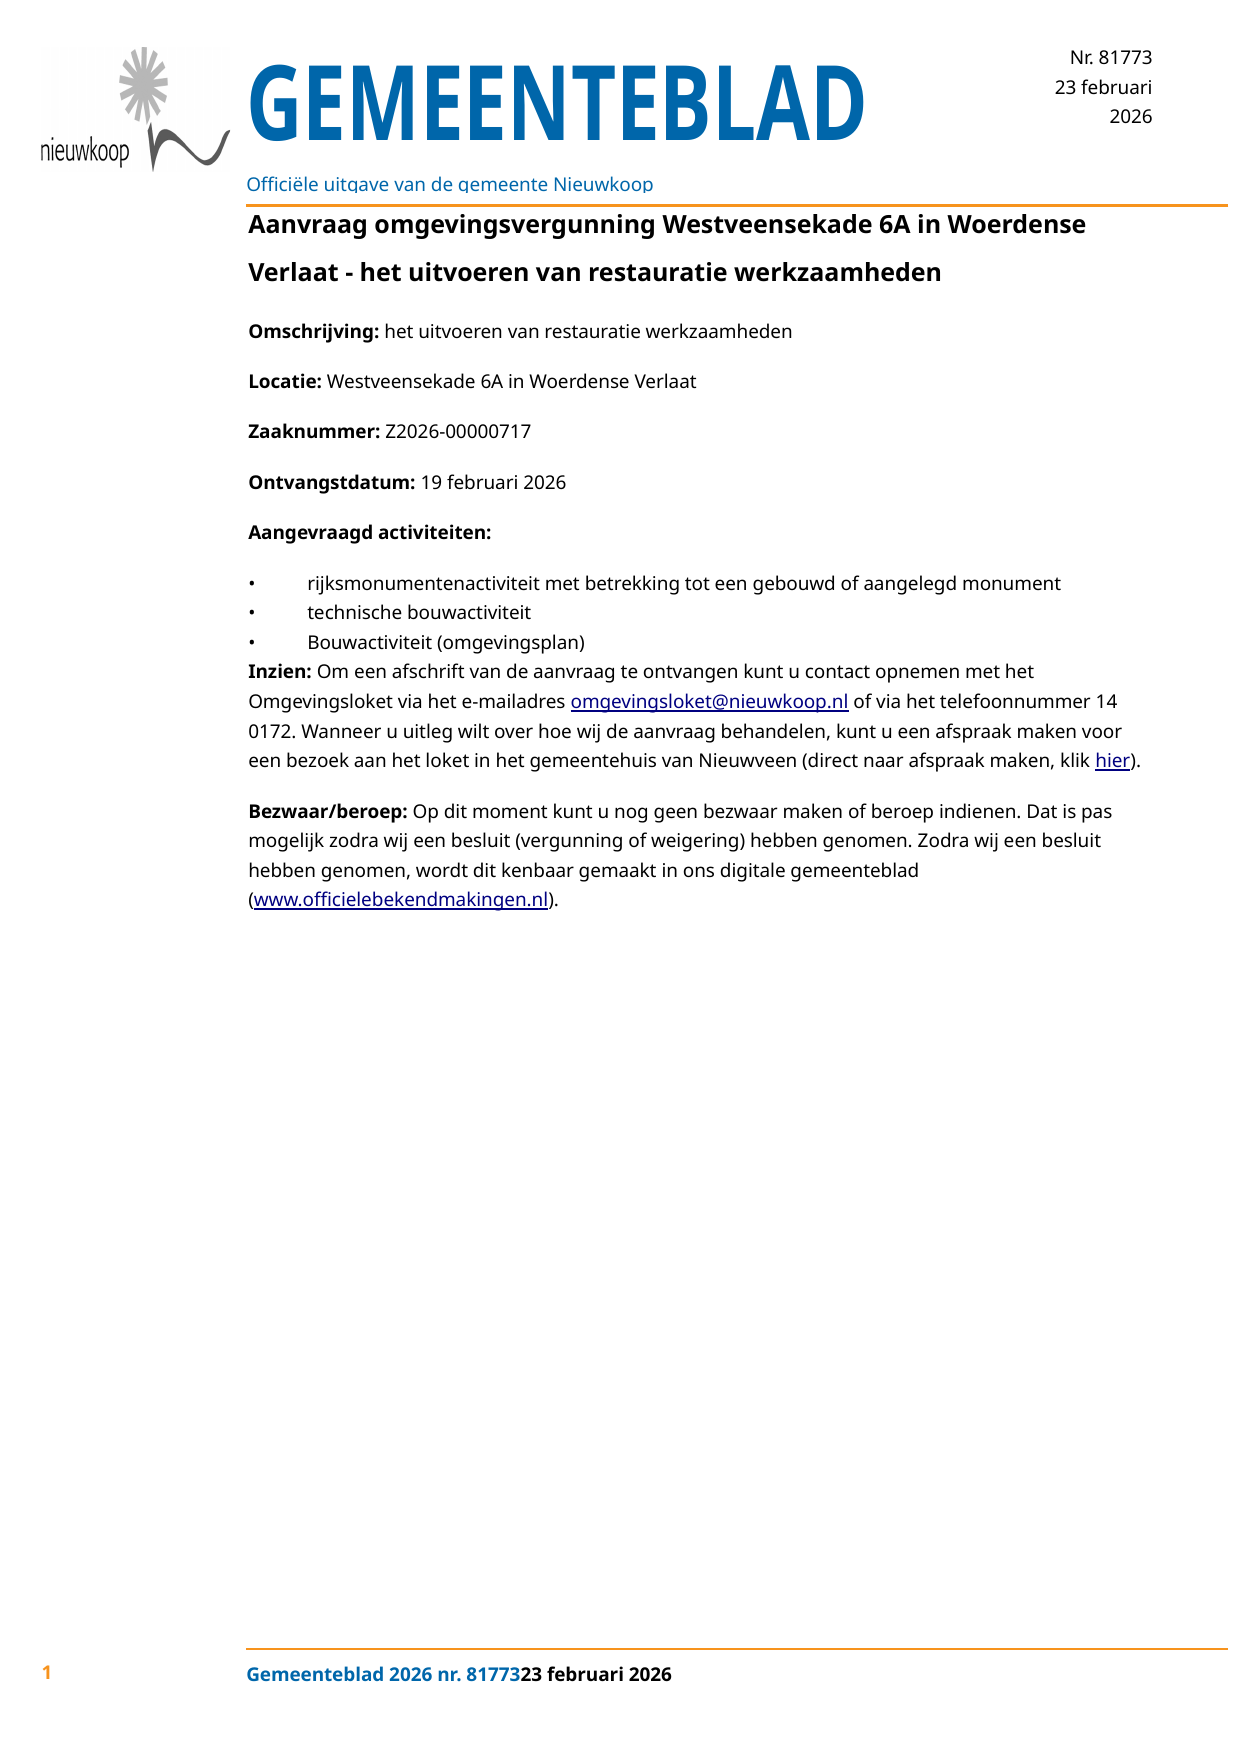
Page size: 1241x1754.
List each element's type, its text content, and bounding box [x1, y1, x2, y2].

text Omschrijving: het uitvoeren van restauratie werkzaamheden [248, 318, 1152, 344]
text Aanvraag omgevingsvergunning Westveensekade 6A in Woerdense Verlaat - het uitvoeren van restauratie werkzaamheden [248, 207, 1152, 288]
list rijksmonumentenactiviteit met betrekking tot een gebouwd of aangelegd monument [248, 570, 1152, 596]
text Locatie: Westveensekade 6A in Woerdense Verlaat [248, 368, 1152, 394]
text Bezwaar/beroep: Op dit moment kunt u nog geen bezwaar maken of beroep indienen. Dat is pas mogelijk zodra wij een besluit (vergunning of weigering) hebben genomen. Zodra wij een besluit hebben genomen, wordt dit kenbaar gemaakt in ons digitale gemeenteblad (www.officielebekendmakingen.nl). [248, 798, 1152, 912]
text Inzien: Om een afschrift van de aanvraag te ontvangen kunt u contact opnemen met het Omgevingsloket via het e-mailadres omgevingsloket@nieuwkoop.nl of via het telefoonnummer 14 0172. Wanneer u uitleg wilt over hoe wij de aanvraag behandelen, kunt u een afspraak maken voor een bezoek aan het loket in het gemeentehuis van Nieuwveen (direct naar afspraak maken, klik hier). [248, 659, 1152, 773]
text Aangevraagd activiteiten: [248, 519, 1152, 545]
picture [41, 47, 231, 172]
list Bouwactiviteit (omgevingsplan) [248, 629, 1152, 655]
list technische bouwactiviteit [248, 599, 1152, 625]
text Zaaknummer: Z2026-00000717 [248, 419, 1152, 444]
text Ontvangstdatum: 19 februari 2026 [248, 469, 1152, 495]
